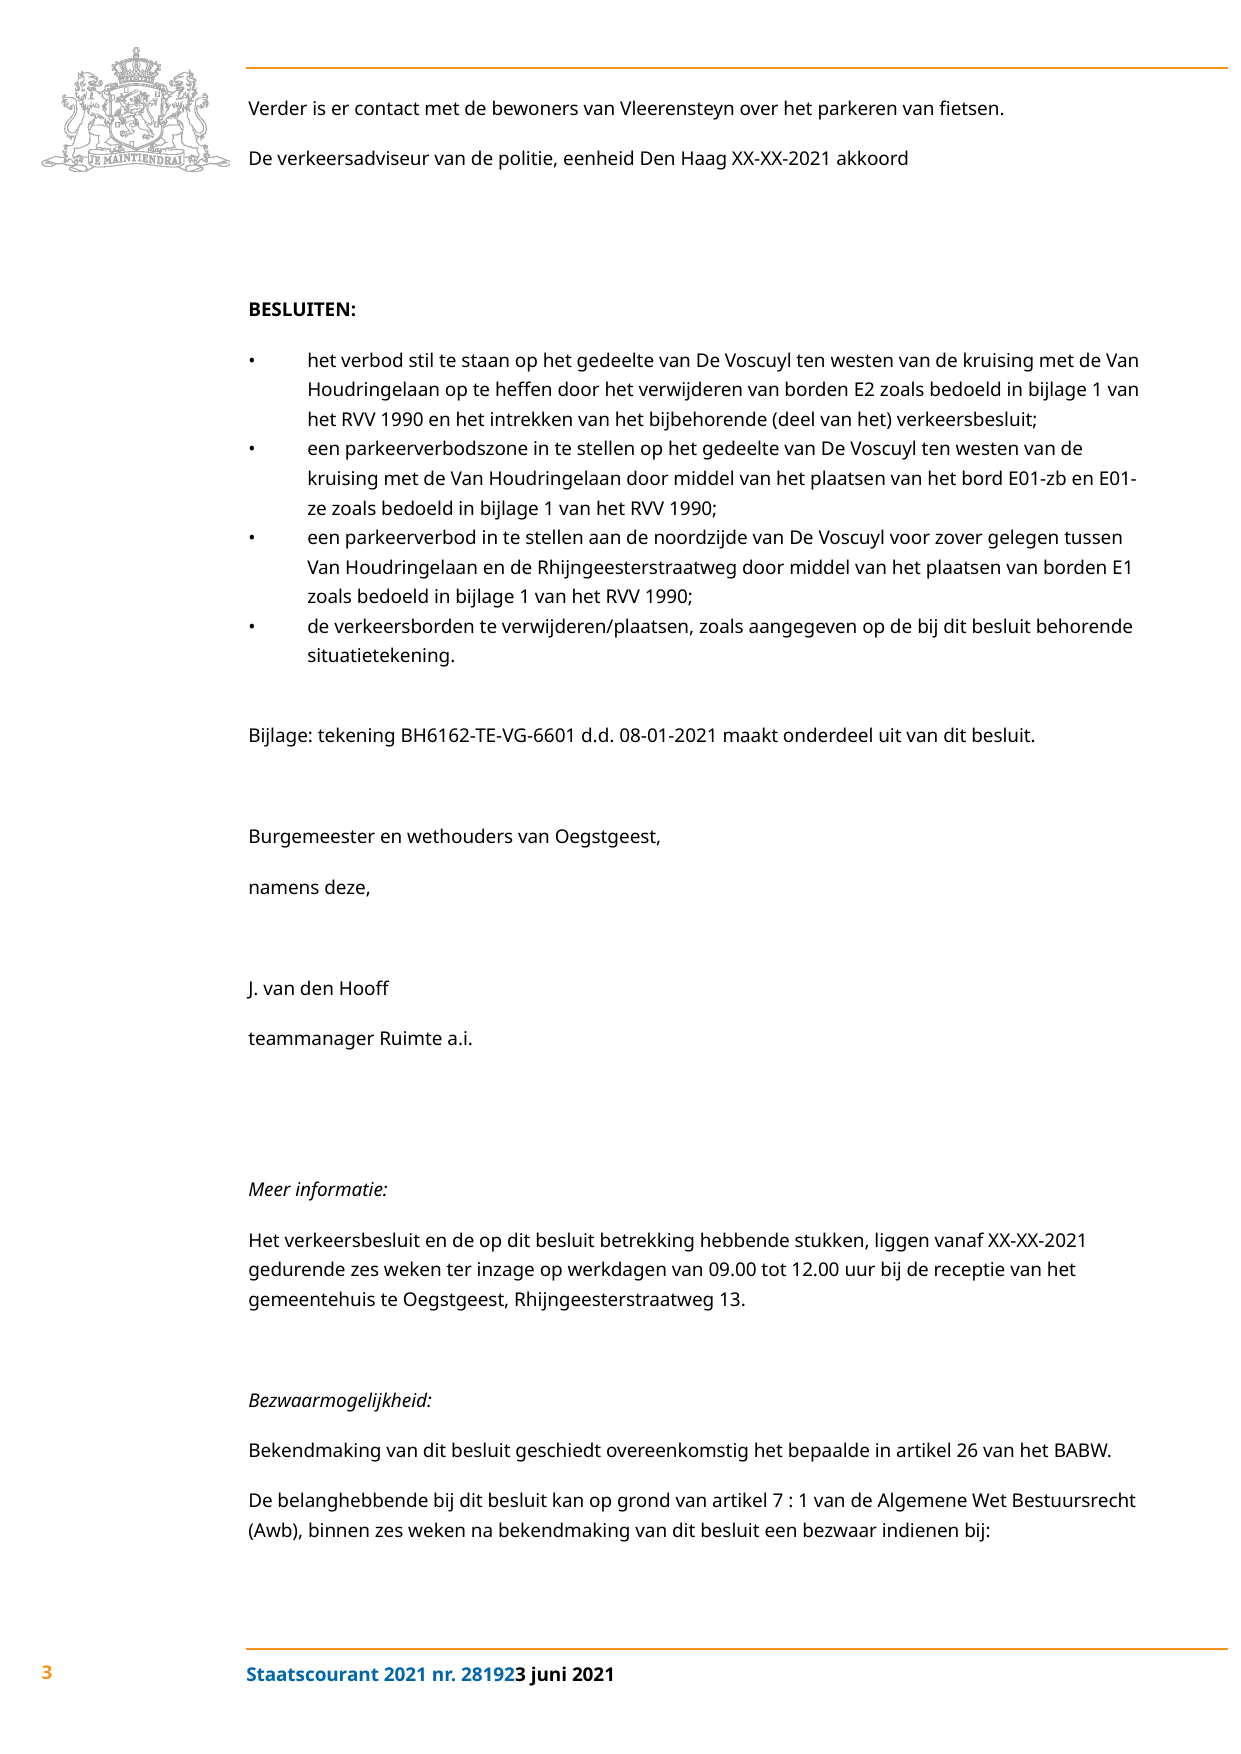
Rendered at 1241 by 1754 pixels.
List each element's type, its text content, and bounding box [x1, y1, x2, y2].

text Bijlage: tekening BH6162-TE-VG-6601 d.d. 08-01-2021 maakt onderdeel uit van dit besluit. [248, 723, 1152, 748]
text teammanager Ruimte a.i. [248, 1025, 1152, 1051]
text namens deze, [248, 874, 1152, 900]
text Meer informatie: [248, 1176, 1152, 1202]
text Burgemeester en wethouders van Oegstgeest, [248, 823, 1152, 849]
text BESLUITEN: [248, 296, 1152, 322]
text De verkeersadviseur van de politie, eenheid Den Haag XX-XX-2021 akkoord [248, 145, 1152, 171]
text J. van den Hooff [248, 975, 1152, 1001]
list het verbod stil te staan op het gedeelte van De Voscuyl ten westen van de kruising met de Van Houdringelaan op te heffen door het verwijderen van borden E2 zoals bedoeld in bijlage 1 van het RVV 1990 en het intrekken van het bijbehorende (deel van het) verkeersbesluit; [248, 347, 1152, 432]
text Verder is er contact met de bewoners van Vleerensteyn over het parkeren van fietsen. [248, 95, 1152, 121]
text De belanghebbende bij dit besluit kan op grond van artikel 7 : 1 van de Algemene Wet Bestuursrecht (Awb), binnen zes weken na bekendmaking van dit besluit een bezwaar indienen bij: [248, 1488, 1152, 1543]
text Bezwaarmogelijkheid: [248, 1387, 1152, 1413]
text Bekendmaking van dit besluit geschiedt overeenkomstig het bepaalde in artikel 26 van het BABW. [248, 1437, 1152, 1463]
list de verkeersborden te verwijderen/plaatsen, zoals aangegeven op de bij dit besluit behorende situatietekening. [248, 613, 1152, 668]
picture [41, 47, 231, 172]
text Het verkeersbesluit en de op dit besluit betrekking hebbende stukken, liggen vanaf XX-XX-2021 gedurende zes weken ter inzage op werkdagen van 09.00 tot 12.00 uur bij de receptie van het gemeentehuis te Oegstgeest, Rhijngeesterstraatweg 13. [248, 1227, 1152, 1312]
list een parkeerverbodszone in te stellen op het gedeelte van De Voscuyl ten westen van de kruising met de Van Houdringelaan door middel van het plaatsen van het bord E01-zb en E01-ze zoals bedoeld in bijlage 1 van het RVV 1990; [248, 436, 1152, 521]
list een parkeerverbod in te stellen aan de noordzijde van De Voscuyl voor zover gelegen tussen Van Houdringelaan en de Rhijngeesterstraatweg door middel van het plaatsen van borden E1 zoals bedoeld in bijlage 1 van het RVV 1990; [248, 524, 1152, 609]
